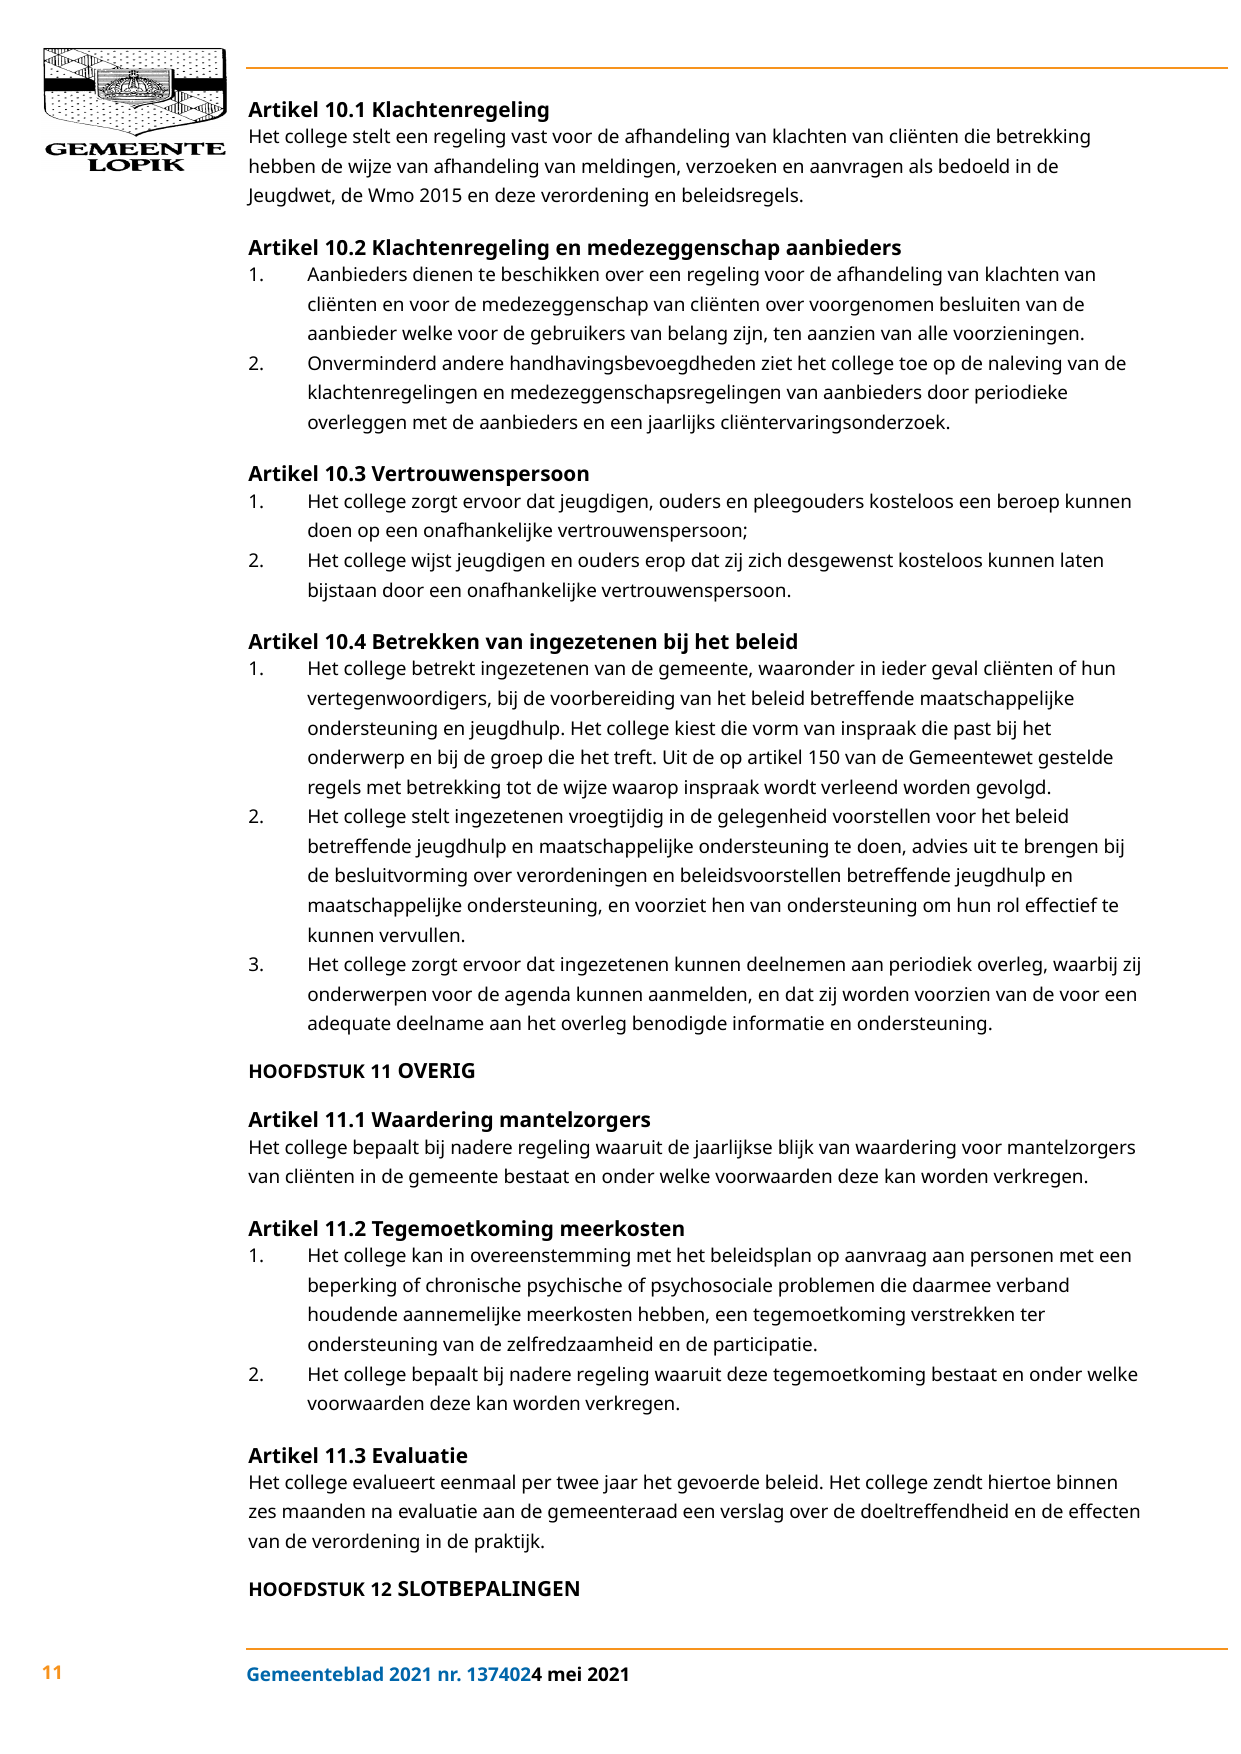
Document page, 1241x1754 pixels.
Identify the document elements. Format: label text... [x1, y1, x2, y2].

list Het college wijst jeugdigen en ouders erop dat zij zich desgewenst kosteloos kunnen laten bijstaan door een onafhankelijke vertrouwenspersoon. [248, 547, 1152, 602]
text Het college bepaalt bij nadere regeling waaruit de jaarlijkse blijk van waardering voor mantelzorgers van cliënten in de gemeente bestaat en onder welke voorwaarden deze kan worden verkregen. [248, 1134, 1152, 1189]
text Artikel 10.1 Klachtenregeling [248, 95, 1152, 123]
list Aanbieders dienen te beschikken over een regeling voor de afhandeling van klachten van cliënten en voor de medezeggenschap van cliënten over voorgenomen besluiten van de aanbieder welke voor de gebruikers van belang zijn, ten aanzien van alle voorzieningen. [248, 261, 1152, 346]
list Het college zorgt ervoor dat ingezetenen kunnen deelnemen aan periodiek overleg, waarbij zij onderwerpen voor de agenda kunnen aanmelden, en dat zij worden voorzien van de voor een adequate deelname aan het overleg benodigde informatie en ondersteuning. [248, 951, 1152, 1036]
list Onverminderd andere handhavingsbevoegdheden ziet het college toe op de naleving van de klachtenregelingen en medezeggenschapsregelingen van aanbieders door periodieke overleggen met de aanbieders en een jaarlijks cliëntervaringsonderzoek. [248, 350, 1152, 435]
text Het college stelt een regeling vast voor de afhandeling van klachten van cliënten die betrekking hebben de wijze van afhandeling van meldingen, verzoeken en aanvragen als bedoeld in de Jeugdwet, de Wmo 2015 en deze verordening en beleidsregels. [248, 123, 1152, 208]
picture [41, 47, 231, 172]
text HOOFDSTUK 11 OVERIG [248, 1056, 1152, 1085]
list Het college kan in overeenstemming met het beleidsplan op aanvraag aan personen met een beperking of chronische psychische of psychosociale problemen die daarmee verband houdende aannemelijke meerkosten hebben, een tegemoetkoming verstrekken ter ondersteuning van de zelfredzaamheid en de participatie. [248, 1242, 1152, 1357]
text Artikel 10.3 Vertrouwenspersoon [248, 459, 1152, 488]
text HOOFDSTUK 12 SLOTBEPALINGEN [248, 1574, 1152, 1602]
text Artikel 10.4 Betrekken van ingezetenen bij het beleid [248, 627, 1152, 656]
text Artikel 11.3 Evaluatie [248, 1441, 1152, 1469]
list Het college zorgt ervoor dat jeugdigen, ouders en pleegouders kosteloos een beroep kunnen doen op een onafhankelijke vertrouwenspersoon; [248, 488, 1152, 543]
list Het college stelt ingezetenen vroegtijdig in de gelegenheid voorstellen voor het beleid betreffende jeugdhulp en maatschappelijke ondersteuning te doen, advies uit te brengen bij de besluitvorming over verordeningen en beleidsvoorstellen betreffende jeugdhulp en maatschappelijke ondersteuning, en voorziet hen van ondersteuning om hun rol effectief te kunnen vervullen. [248, 803, 1152, 948]
text Artikel 10.2 Klachtenregeling en medezeggenschap aanbieders [248, 233, 1152, 261]
text Het college evalueert eenmaal per twee jaar het gevoerde beleid. Het college zendt hiertoe binnen zes maanden na evaluatie aan de gemeenteraad een verslag over de doeltreffendheid en de effecten van de verordening in de praktijk. [248, 1469, 1152, 1554]
list Het college bepaalt bij nadere regeling waaruit deze tegemoetkoming bestaat en onder welke voorwaarden deze kan worden verkregen. [248, 1361, 1152, 1416]
text Artikel 11.2 Tegemoetkoming meerkosten [248, 1214, 1152, 1242]
text Artikel 11.1 Waardering mantelzorgers [248, 1106, 1152, 1134]
list Het college betrekt ingezetenen van de gemeente, waaronder in ieder geval cliënten of hun vertegenwoordigers, bij de voorbereiding van het beleid betreffende maatschappelijke ondersteuning en jeugdhulp. Het college kiest die vorm van inspraak die past bij het onderwerp en bij de groep die het treft. Uit de op artikel 150 van de Gemeentewet gestelde regels met betrekking tot de wijze waarop inspraak wordt verleend worden gevolgd. [248, 656, 1152, 800]
